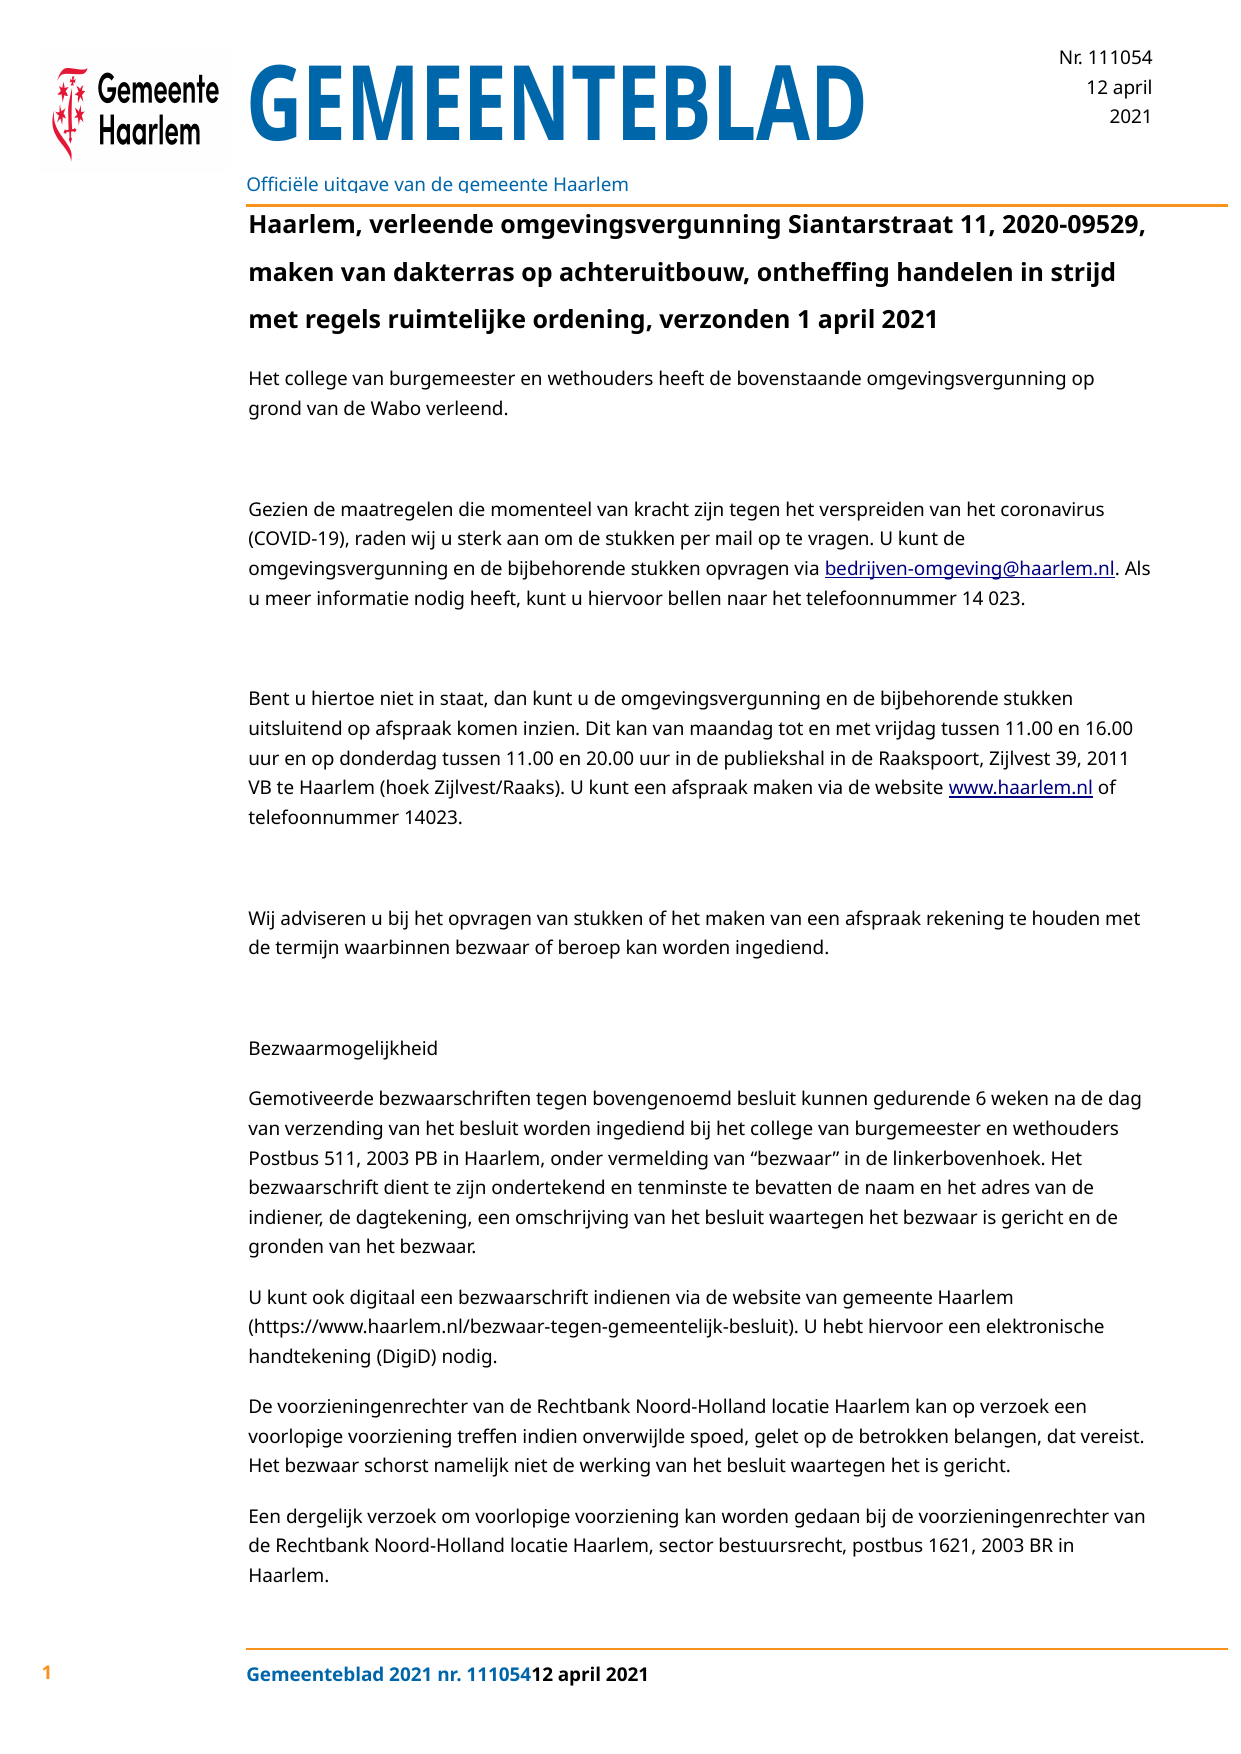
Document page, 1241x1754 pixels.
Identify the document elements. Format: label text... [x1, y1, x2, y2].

text U kunt ook digitaal een bezwaarschrift indienen via de website van gemeente Haarlem (https://www.haarlem.nl/bezwaar-tegen-gemeentelijk-besluit). U hebt hiervoor een elektronische handtekening (DigiD) nodig. [248, 1284, 1152, 1369]
text Bezwaarmogelijkheid [248, 1035, 1152, 1061]
text Wij adviseren u bij het opvragen van stukken of het maken van een afspraak rekening te houden met de termijn waarbinnen bezwaar of beroep kan worden ingediend. [248, 905, 1152, 960]
text Een dergelijk verzoek om voorlopige voorziening kan worden gedaan bij de voorzieningenrechter van de Rechtbank Noord-Holland locatie Haarlem, sector bestuursrecht, postbus 1621, 2003 BR in Haarlem. [248, 1503, 1152, 1588]
text Haarlem, verleende omgevingsvergunning Siantarstraat 11, 2020-09529, maken van dakterras op achteruitbouw, ontheffing handelen in strijd met regels ruimtelijke ordening, verzonden 1 april 2021 [248, 207, 1152, 336]
text Gemotiveerde bezwaarschriften tegen bovengenoemd besluit kunnen gedurende 6 weken na de dag van verzending van het besluit worden ingediend bij het college van burgemeester en wethouders Postbus 511, 2003 PB in Haarlem, onder vermelding van “bezwaar” in de linkerbovenhoek. Het bezwaarschrift dient te zijn ondertekend en tenminste te bevatten de naam en het adres van de indiener, de dagtekening, een omschrijving van het besluit waartegen het bezwaar is gericht en de gronden van het bezwaar. [248, 1086, 1152, 1259]
text Gezien de maatregelen die momenteel van kracht zijn tegen het verspreiden van het coronavirus (COVID-19), raden wij u sterk aan om de stukken per mail op te vragen. U kunt de omgevingsvergunning en de bijbehorende stukken opvragen via bedrijven-omgeving@haarlem.nl. Als u meer informatie nodig heeft, kunt u hiervoor bellen naar het telefoonnummer 14 023. [248, 496, 1152, 610]
text Het college van burgemeester en wethouders heeft de bovenstaande omgevingsvergunning op grond van de Wabo verleend. [248, 366, 1152, 421]
picture [41, 47, 231, 172]
text Bent u hiertoe niet in staat, dan kunt u de omgevingsvergunning en de bijbehorende stukken uitsluitend op afspraak komen inzien. Dit kan van maandag tot en met vrijdag tussen 11.00 en 16.00 uur en op donderdag tussen 11.00 en 20.00 uur in de publiekshal in de Raakspoort, Zijlvest 39, 2011 VB te Haarlem (hoek Zijlvest/Raaks). U kunt een afspraak maken via de website www.haarlem.nl of telefoonnummer 14023. [248, 686, 1152, 829]
text De voorzieningenrechter van de Rechtbank Noord-Holland locatie Haarlem kan op verzoek een voorlopige voorziening treffen indien onverwijlde spoed, gelet op de betrokken belangen, dat vereist. Het bezwaar schorst namelijk niet de werking van het besluit waartegen het is gericht. [248, 1393, 1152, 1478]
